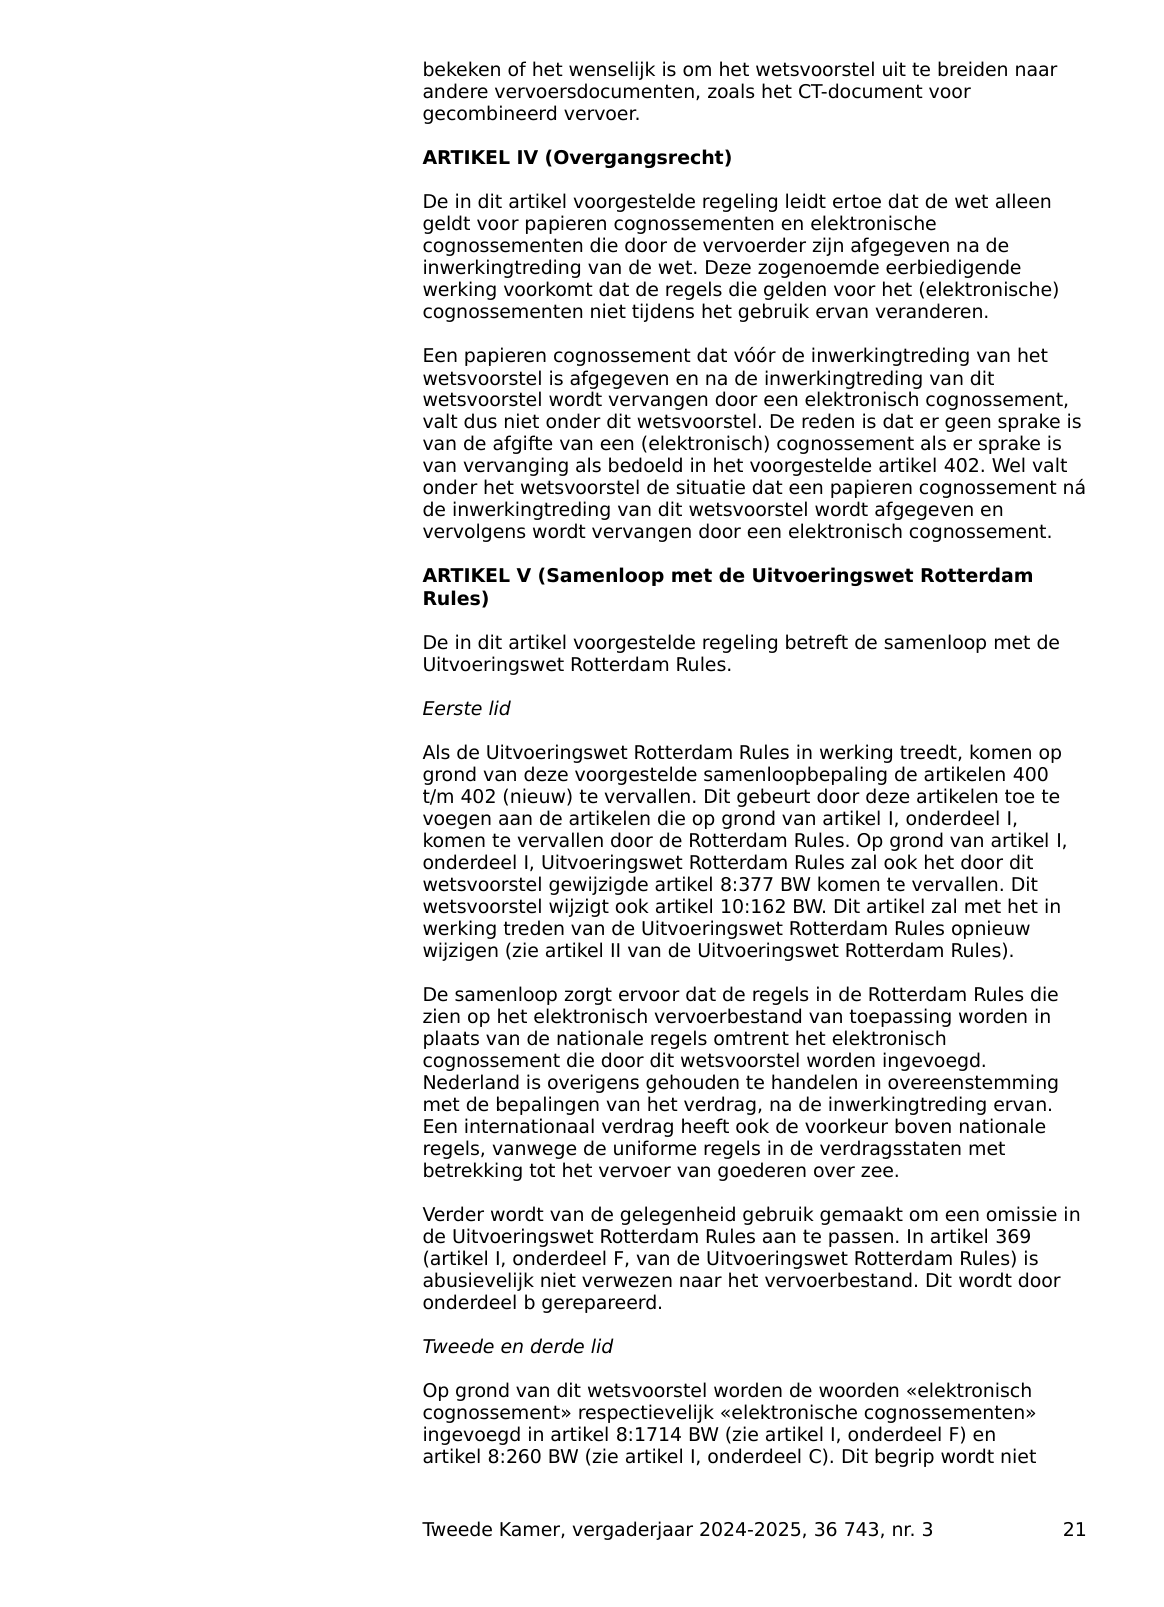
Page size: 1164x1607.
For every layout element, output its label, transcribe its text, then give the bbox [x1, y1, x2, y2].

text De samenloop zorgt ervoor dat de regels in de Rotterdam Rules die zien op het elektronisch vervoerbestand van toepassing worden in plaats van de nationale regels omtrent het elektronisch cognossement die door dit wetsvoorstel worden ingevoegd. Nederland is overigens gehouden te handelen in overeenstemming met de bepalingen van het verdrag, na de inwerkingtreding ervan. Een internationaal verdrag heeft ook de voorkeur boven nationale regels, vanwege de uniforme regels in de verdragsstaten met betrekking tot het vervoer van goederen over zee. [422, 984, 1087, 1182]
subtitle Eerste lid [422, 698, 1087, 720]
subtitle ARTIKEL V (Samenloop met de Uitvoeringswet Rotterdam Rules) [422, 565, 1087, 609]
subtitle Tweede en derde lid [422, 1336, 1087, 1358]
subtitle ARTIKEL IV (Overgangsrecht) [422, 147, 1087, 169]
text Verder wordt van de gelegenheid gebruik gemaakt om een omissie in de Uitvoeringswet Rotterdam Rules aan te passen. In artikel 369 (artikel I, onderdeel F, van de Uitvoeringswet Rotterdam Rules) is abusievelijk niet verwezen naar het vervoerbestand. Dit wordt door onderdeel b gerepareerd. [422, 1204, 1087, 1314]
text De in dit artikel voorgestelde regeling betreft de samenloop met de Uitvoeringswet Rotterdam Rules. [422, 632, 1087, 676]
text De in dit artikel voorgestelde regeling leidt ertoe dat de wet alleen geldt voor papieren cognossementen en elektronische cognossementen die door de vervoerder zijn afgegeven na de inwerkingtreding van de wet. Deze zogenoemde eerbiedigende werking voorkomt dat de regels die gelden voor het (elektronische) cognossementen niet tijdens het gebruik ervan veranderen. [422, 191, 1087, 323]
text Als de Uitvoeringswet Rotterdam Rules in werking treedt, komen op grond van deze voorgestelde samenloopbepaling de artikelen 400 t/m 402 (nieuw) te vervallen. Dit gebeurt door deze artikelen toe te voegen aan de artikelen die op grond van artikel I, onderdeel I, komen te vervallen door de Rotterdam Rules. Op grond van artikel I, onderdeel I, Uitvoeringswet Rotterdam Rules zal ook het door dit wetsvoorstel gewijzigde artikel 8:377 BW komen te vervallen. Dit wetsvoorstel wijzigt ook artikel 10:162 BW. Dit artikel zal met het in werking treden van de Uitvoeringswet Rotterdam Rules opnieuw wijzigen (zie artikel II van de Uitvoeringswet Rotterdam Rules). [422, 742, 1087, 962]
text bekeken of het wenselijk is om het wetsvoorstel uit te breiden naar andere vervoersdocumenten, zoals het CT-document voor gecombineerd vervoer. [422, 59, 1087, 125]
text Op grond van dit wetsvoorstel worden de woorden «elektronisch cognossement» respectievelijk «elektronische cognossementen» ingevoegd in artikel 8:1714 BW (zie artikel I, onderdeel F) en artikel 8:260 BW (zie artikel I, onderdeel C). Dit begrip wordt niet [422, 1380, 1087, 1468]
text Een papieren cognossement dat vóór de inwerkingtreding van het wetsvoorstel is afgegeven en na de inwerkingtreding van dit wetsvoorstel wordt vervangen door een elektronisch cognossement, valt dus niet onder dit wetsvoorstel. De reden is dat er geen sprake is van de afgifte van een (elektronisch) cognossement als er sprake is van vervanging als bedoeld in het voorgestelde artikel 402. Wel valt onder het wetsvoorstel de situatie dat een papieren cognossement ná de inwerkingtreding van dit wetsvoorstel wordt afgegeven en vervolgens wordt vervangen door een elektronisch cognossement. [422, 345, 1087, 543]
